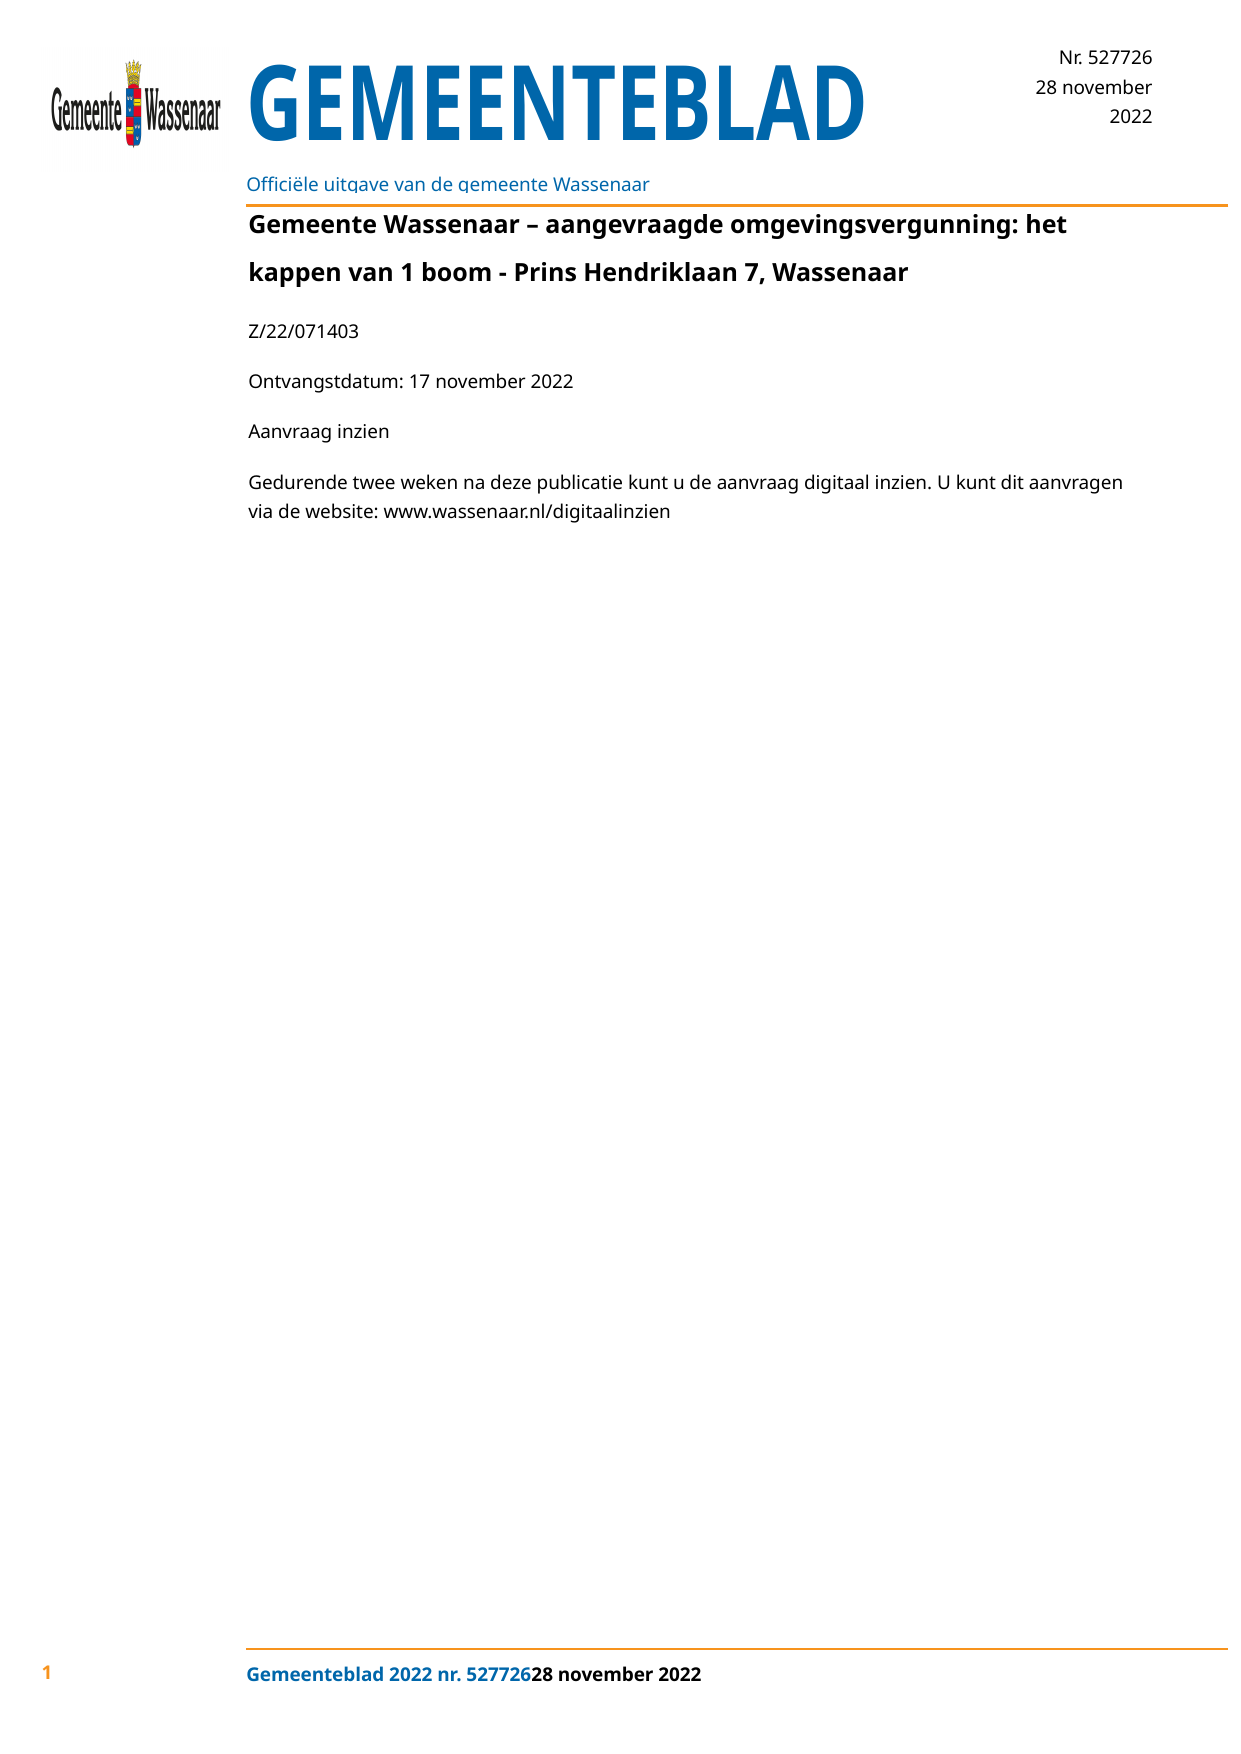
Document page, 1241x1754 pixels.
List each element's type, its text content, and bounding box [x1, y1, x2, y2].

picture [41, 47, 231, 172]
text Z/22/071403 [248, 318, 1152, 344]
text Gedurende twee weken na deze publicatie kunt u de aanvraag digitaal inzien. U kunt dit aanvragen via de website: www.wassenaar.nl/digitaalinzien [248, 469, 1152, 524]
text Ontvangstdatum: 17 november 2022 [248, 368, 1152, 394]
text Gemeente Wassenaar – aangevraagde omgevingsvergunning: het kappen van 1 boom - Prins Hendriklaan 7, Wassenaar [248, 207, 1152, 288]
text Aanvraag inzien [248, 419, 1152, 444]
